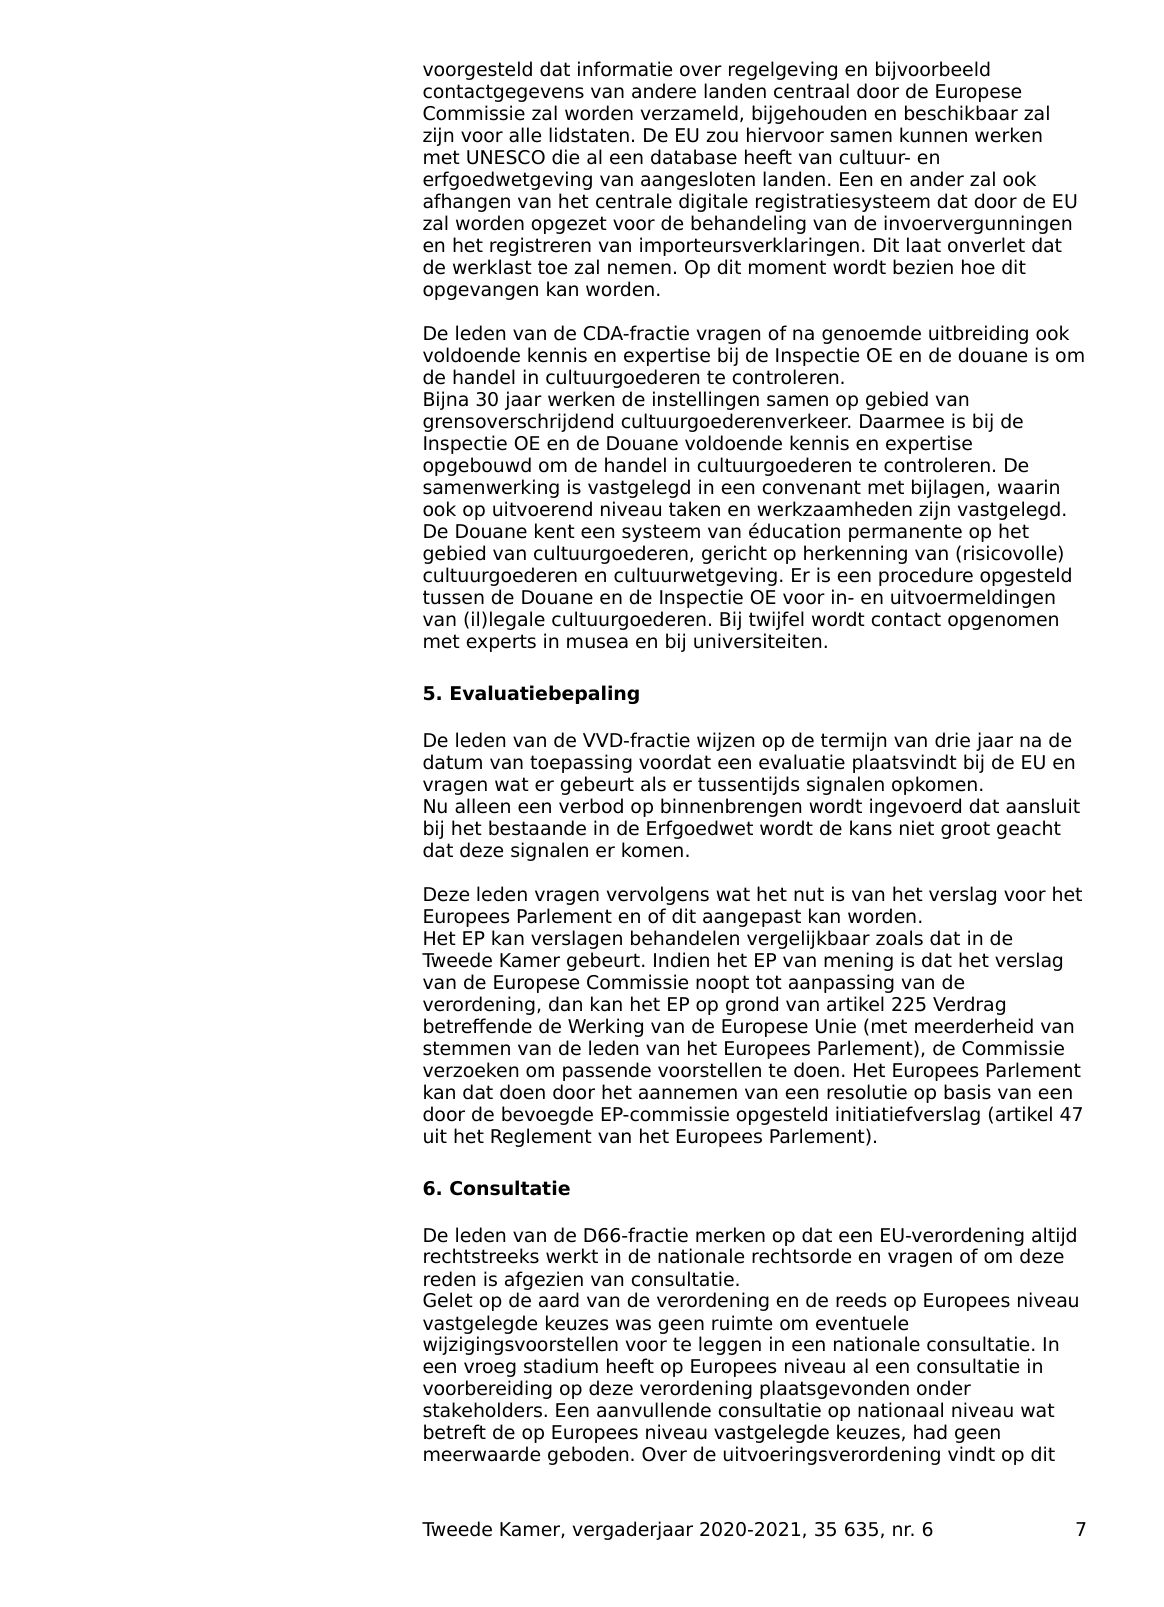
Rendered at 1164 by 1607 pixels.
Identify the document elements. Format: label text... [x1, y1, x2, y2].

text Deze leden vragen vervolgens wat het nut is van het verslag voor het Europees Parlement en of dit aangepast kan worden. [422, 884, 1087, 928]
text Gelet op de aard van de verordening en de reeds op Europees niveau vastgelegde keuzes was geen ruimte om eventuele wijzigingsvoorstellen voor te leggen in een nationale consultatie. In een vroeg stadium heeft op Europees niveau al een consultatie in voorbereiding op deze verordening plaatsgevonden onder stakeholders. Een aanvullende consultatie op nationaal niveau wat betreft de op Europees niveau vastgelegde keuzes, had geen meerwaarde geboden. Over de uitvoeringsverordening vindt op dit [422, 1290, 1087, 1466]
text voorgesteld dat informatie over regelgeving en bijvoorbeeld contactgegevens van andere landen centraal door de Europese Commissie zal worden verzameld, bijgehouden en beschikbaar zal zijn voor alle lidstaten. De EU zou hiervoor samen kunnen werken met UNESCO die al een database heeft van cultuur- en erfgoedwetgeving van aangesloten landen. Een en ander zal ook afhangen van het centrale digitale registratiesysteem dat door de EU zal worden opgezet voor de behandeling van de invoervergunningen en het registreren van importeursverklaringen. Dit laat onverlet dat de werklast toe zal nemen. Op dit moment wordt bezien hoe dit opgevangen kan worden. [422, 59, 1087, 301]
text De leden van de CDA-fractie vragen of na genoemde uitbreiding ook voldoende kennis en expertise bij de Inspectie OE en de douane is om de handel in cultuurgoederen te controleren. [422, 323, 1087, 389]
text De leden van de VVD-fractie wijzen op de termijn van drie jaar na de datum van toepassing voordat een evaluatie plaatsvindt bij de EU en vragen wat er gebeurt als er tussentijds signalen opkomen. [422, 730, 1087, 796]
text De leden van de D66-fractie merken op dat een EU-verordening altijd rechtstreeks werkt in de nationale rechtsorde en vragen of om deze reden is afgezien van consultatie. [422, 1224, 1087, 1290]
text Het EP kan verslagen behandelen vergelijkbaar zoals dat in de Tweede Kamer gebeurt. Indien het EP van mening is dat het verslag van de Europese Commissie noopt tot aanpassing van de verordening, dan kan het EP op grond van artikel 225 Verdrag betreffende de Werking van de Europese Unie (met meerderheid van stemmen van de leden van het Europees Parlement), de Commissie verzoeken om passende voorstellen te doen. Het Europees Parlement kan dat doen door het aannemen van een resolutie op basis van een door de bevoegde EP-commissie opgesteld initiatiefverslag (artikel 47 uit het Reglement van het Europees Parlement). [422, 928, 1087, 1147]
text Bijna 30 jaar werken de instellingen samen op gebied van grensoverschrijdend cultuurgoederenverkeer. Daarmee is bij de Inspectie OE en de Douane voldoende kennis en expertise opgebouwd om de handel in cultuurgoederen te controleren. De samenwerking is vastgelegd in een convenant met bijlagen, waarin ook op uitvoerend niveau taken en werkzaamheden zijn vastgelegd. De Douane kent een systeem van éducation permanente op het gebied van cultuurgoederen, gericht op herkenning van (risicovolle) cultuurgoederen en cultuurwetgeving. Er is een procedure opgesteld tussen de Douane en de Inspectie OE voor in- en uitvoermeldingen van (il)legale cultuurgoederen. Bij twijfel wordt contact opgenomen met experts in musea en bij universiteiten. [422, 389, 1087, 653]
subtitle 5. Evaluatiebepaling [422, 683, 1087, 705]
subtitle 6. Consultatie [422, 1177, 1087, 1199]
text Nu alleen een verbod op binnenbrengen wordt ingevoerd dat aansluit bij het bestaande in de Erfgoedwet wordt de kans niet groot geacht dat deze signalen er komen. [422, 796, 1087, 862]
